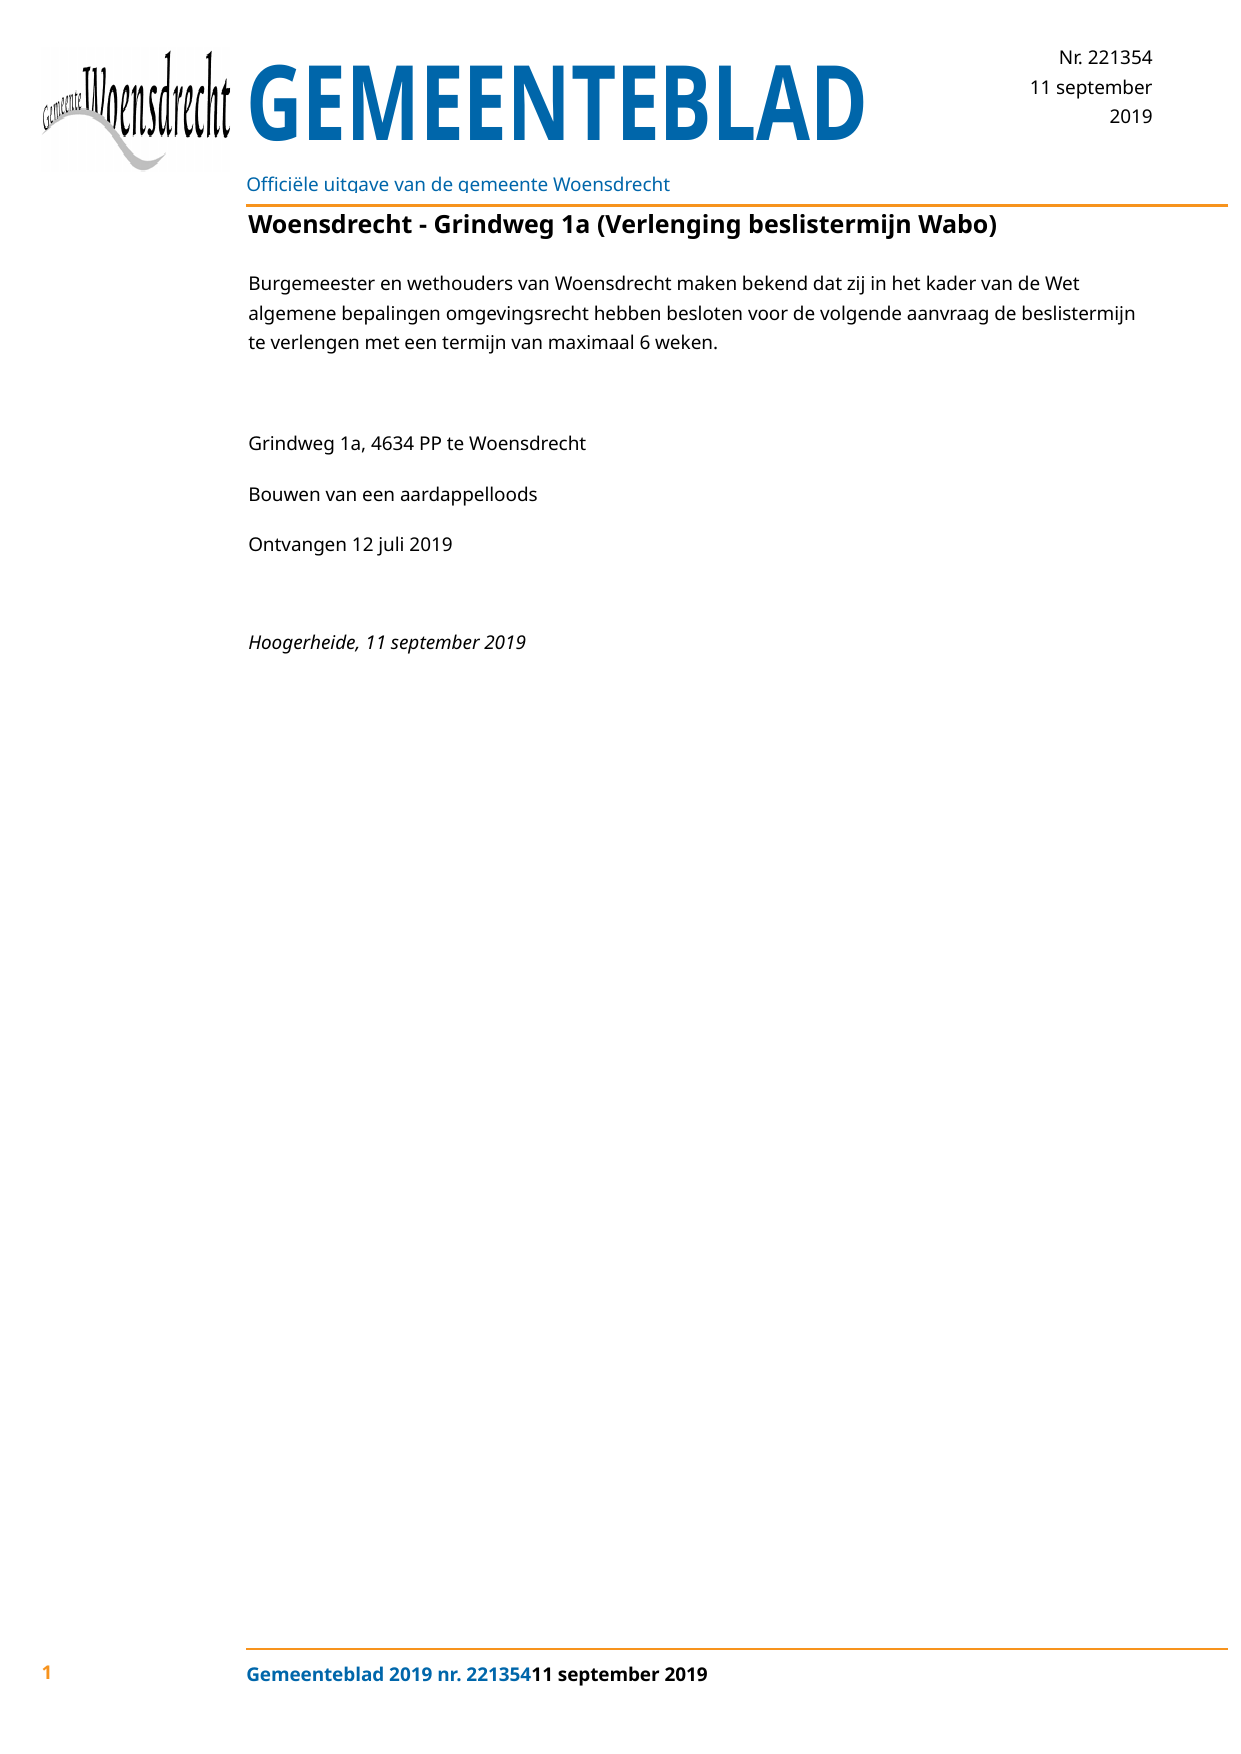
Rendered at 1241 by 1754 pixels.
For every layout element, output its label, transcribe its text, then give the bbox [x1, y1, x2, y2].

text Bouwen van een aardappelloods [248, 481, 1152, 506]
picture [41, 47, 231, 172]
text Grindweg 1a, 4634 PP te Woensdrecht [248, 430, 1152, 456]
text Woensdrecht - Grindweg 1a (Verlenging beslistermijn Wabo) [248, 207, 1152, 241]
text Ontvangen 12 juli 2019 [248, 531, 1152, 557]
text Burgemeester en wethouders van Woensdrecht maken bekend dat zij in het kader van de Wet algemene bepalingen omgevingsrecht hebben besloten voor de volgende aanvraag de beslistermijn te verlengen met een termijn van maximaal 6 weken. [248, 270, 1152, 355]
text Hoogerheide, 11 september 2019 [248, 629, 1152, 655]
